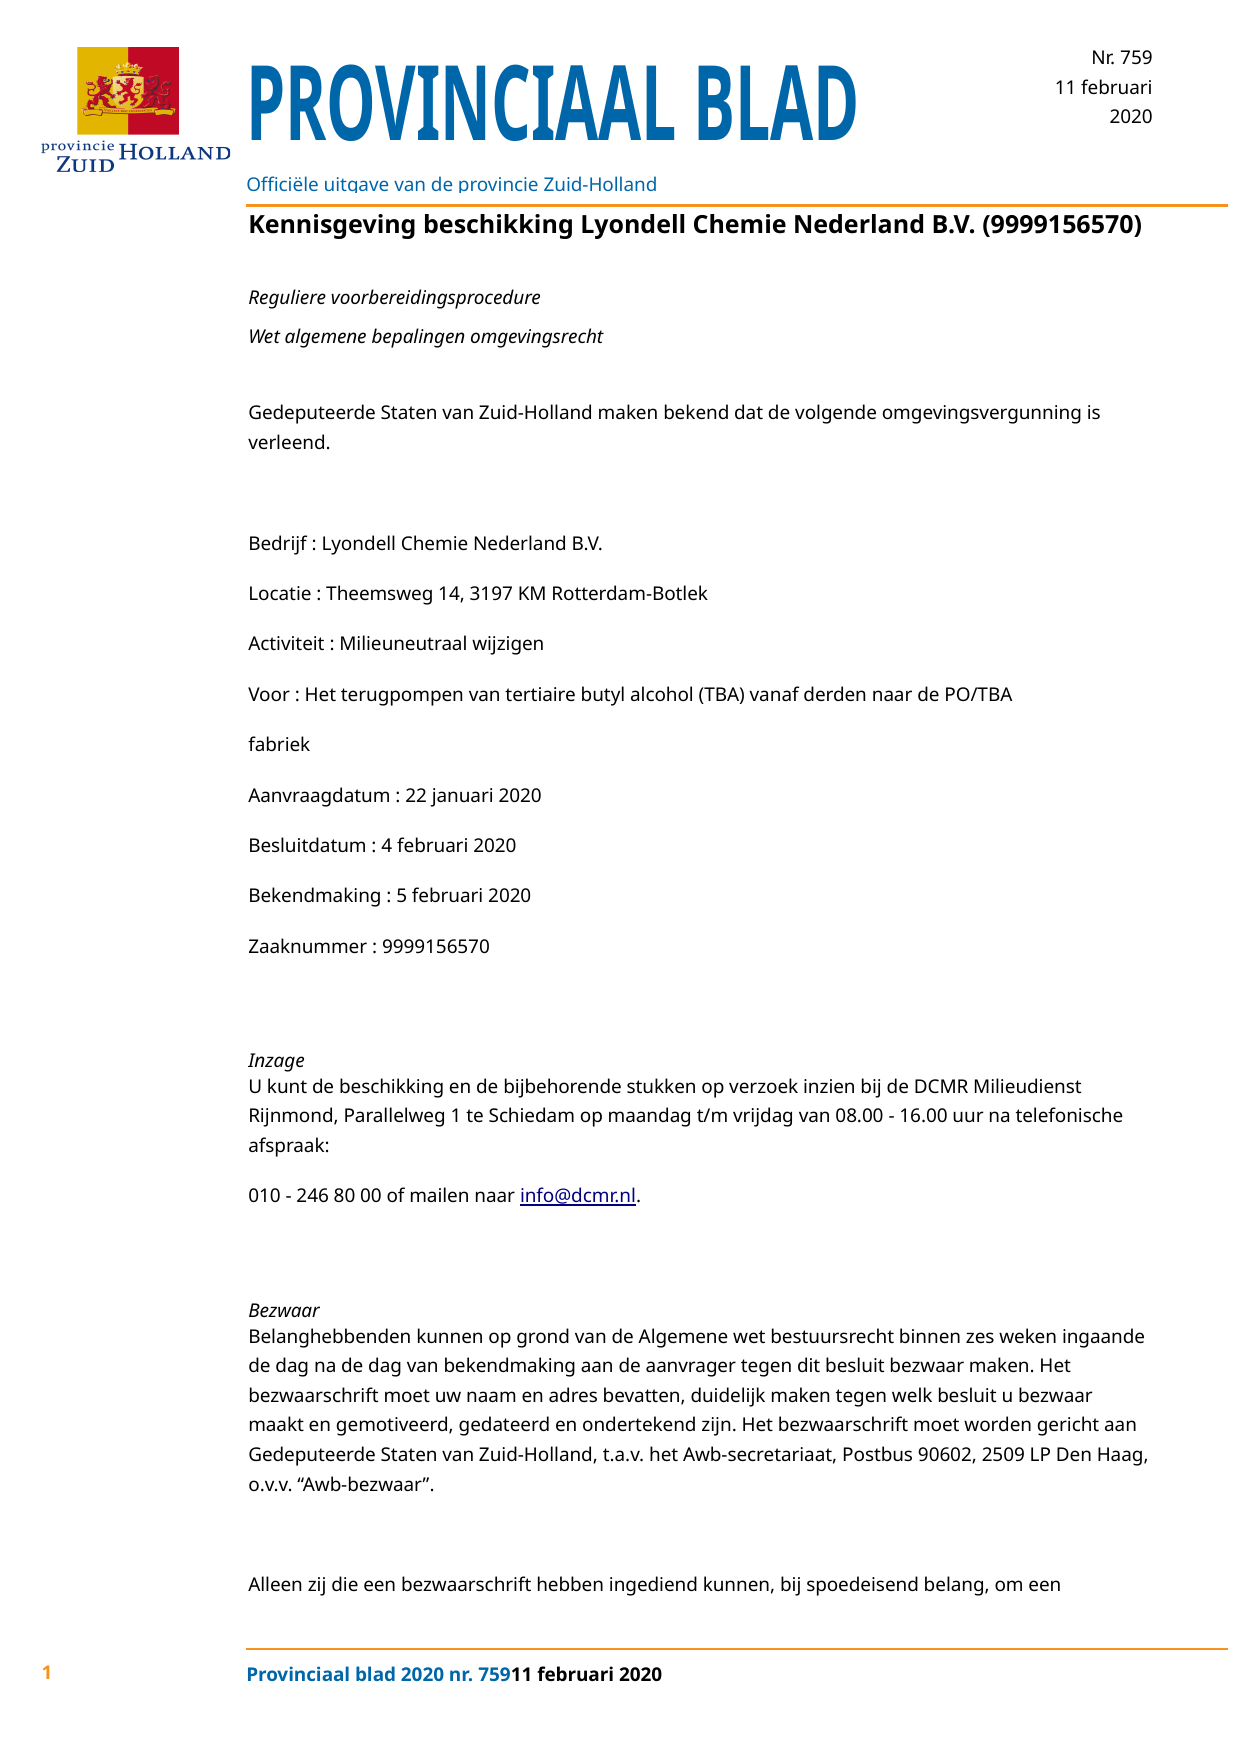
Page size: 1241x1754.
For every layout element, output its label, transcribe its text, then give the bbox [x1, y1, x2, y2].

text Alleen zij die een bezwaarschrift hebben ingediend kunnen, bij spoedeisend belang, om een [248, 1572, 1152, 1597]
text Bekendmaking : 5 februari 2020 [248, 883, 1152, 908]
text Voor : Het terugpompen van tertiaire butyl alcohol (TBA) vanaf derden naar de PO/TBA [248, 681, 1152, 707]
text Activiteit : Milieuneutraal wijzigen [248, 631, 1152, 656]
text Besluitdatum : 4 februari 2020 [248, 832, 1152, 858]
text 010 - 246 80 00 of mailen naar info@dcmr.nl. [248, 1183, 1152, 1208]
text Locatie : Theemsweg 14, 3197 KM Rotterdam-Botlek [248, 580, 1152, 606]
picture [41, 47, 231, 172]
text Bezwaar [248, 1297, 1152, 1323]
text Belanghebbenden kunnen op grond van de Algemene wet bestuursrecht binnen zes weken ingaande de dag na de dag van bekendmaking aan de aanvrager tegen dit besluit bezwaar maken. Het bezwaarschrift moet uw naam en adres bevatten, duidelijk maken tegen welk besluit u bezwaar maakt en gemotiveerd, gedateerd en ondertekend zijn. Het bezwaarschrift moet worden gericht aan Gedeputeerde Staten van Zuid-Holland, t.a.v. het Awb-secretariaat, Postbus 90602, 2509 LP Den Haag, o.v.v. “Awb-bezwaar”. [248, 1323, 1152, 1496]
text Gedeputeerde Staten van Zuid-Holland maken bekend dat de volgende omgevingsvergunning is verleend. [248, 399, 1152, 454]
text Zaaknummer : 9999156570 [248, 933, 1152, 959]
text Kennisgeving beschikking Lyondell Chemie Nederland B.V. (9999156570) [248, 207, 1152, 241]
text Aanvraagdatum : 22 januari 2020 [248, 782, 1152, 807]
text U kunt de beschikking en de bijbehorende stukken op verzoek inzien bij de DCMR Milieudienst Rijnmond, Parallelweg 1 te Schiedam op maandag t/m vrijdag van 08.00 - 16.00 uur na telefonische afspraak: [248, 1073, 1152, 1158]
text fabriek [248, 731, 1152, 757]
text Bedrijf : Lyondell Chemie Nederland B.V. [248, 530, 1152, 555]
text Reguliere voorbereidingsprocedure [248, 284, 1152, 309]
text Wet algemene bepalingen omgevingsrecht [248, 323, 1152, 349]
text Inzage [248, 1047, 1152, 1073]
